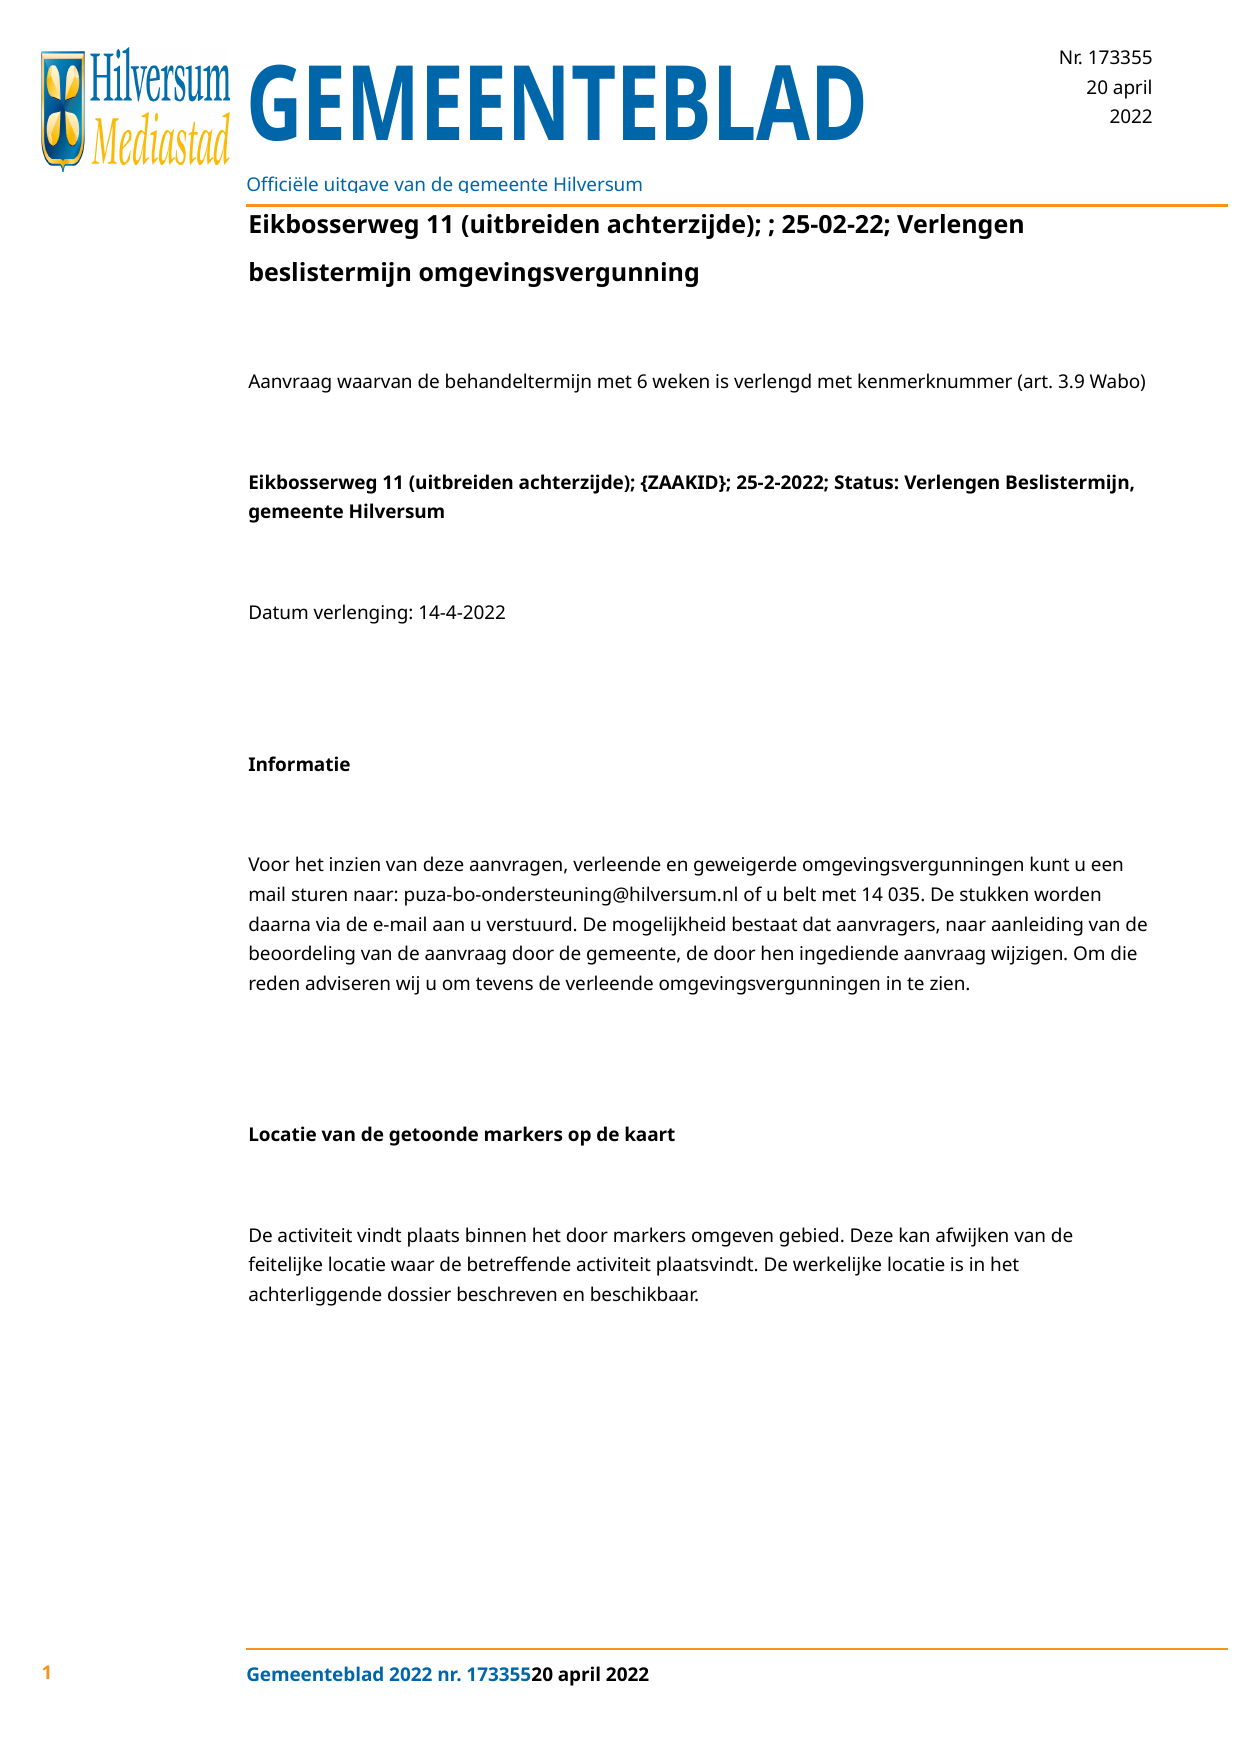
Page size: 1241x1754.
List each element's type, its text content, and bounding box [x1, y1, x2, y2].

text Locatie van de getoonde markers op de kaart [248, 1121, 1152, 1147]
text Voor het inzien van deze aanvragen, verleende en geweigerde omgevingsvergunningen kunt u een mail sturen naar: puza-bo-ondersteuning@hilversum.nl of u belt met 14 035. De stukken worden daarna via de e-mail aan u verstuurd. De mogelijkheid bestaat dat aanvragers, naar aanleiding van de beoordeling van de aanvraag door de gemeente, de door hen ingediende aanvraag wijzigen. Om die reden adviseren wij u om tevens de verleende omgevingsvergunningen in te zien. [248, 852, 1152, 996]
text Informatie [248, 751, 1152, 777]
picture [41, 47, 231, 172]
text Aanvraag waarvan de behandeltermijn met 6 weken is verlengd met kenmerknummer (art. 3.9 Wabo) [248, 368, 1152, 394]
text De activiteit vindt plaats binnen het door markers omgeven gebied. Deze kan afwijken van de feitelijke locatie waar de betreffende activiteit plaatsvindt. De werkelijke locatie is in het achterliggende dossier beschreven en beschikbaar. [248, 1222, 1152, 1307]
text Datum verlenging: 14-4-2022 [248, 599, 1152, 625]
text Eikbosserweg 11 (uitbreiden achterzijde); {ZAAKID}; 25-2-2022; Status: Verlengen Beslistermijn, gemeente Hilversum [248, 469, 1152, 524]
text Eikbosserweg 11 (uitbreiden achterzijde); ; 25-02-22; Verlengen beslistermijn omgevingsvergunning [248, 207, 1152, 288]
